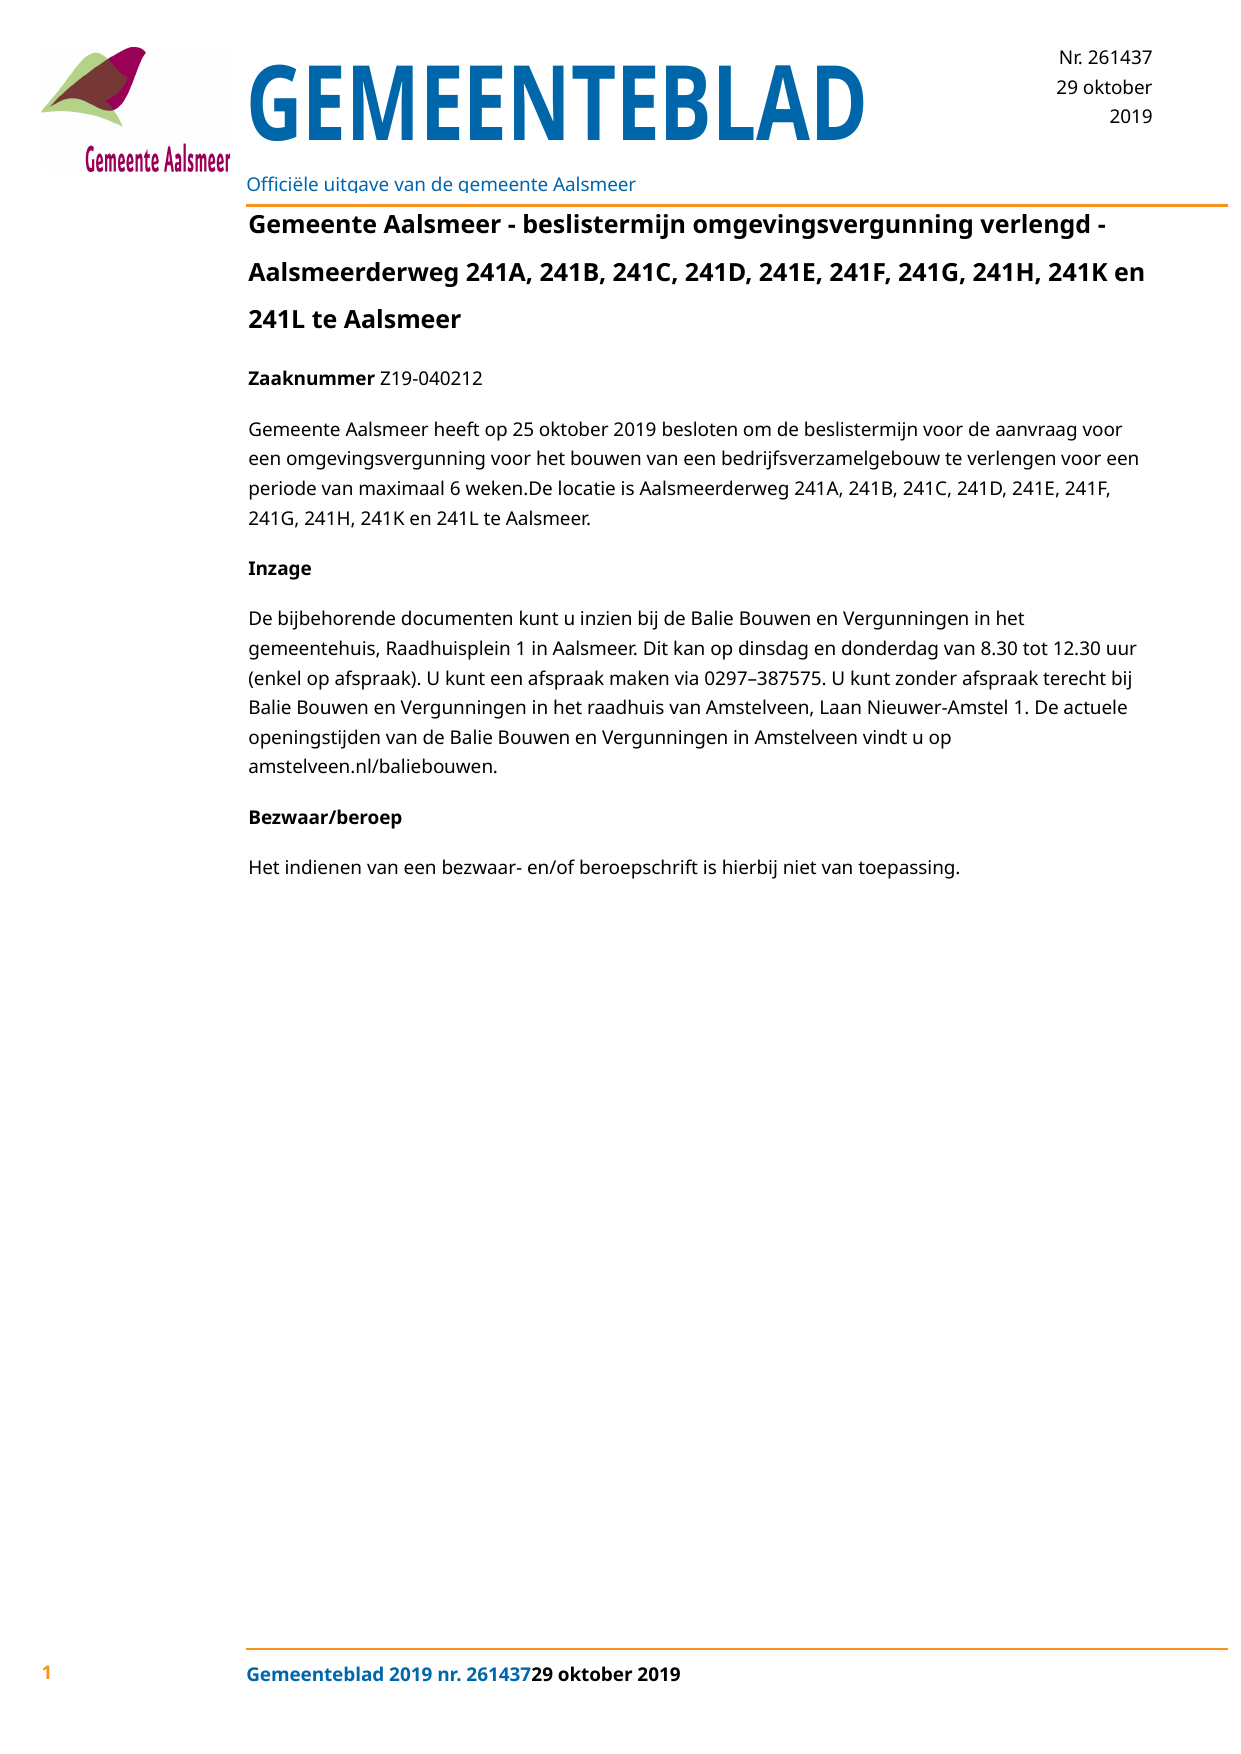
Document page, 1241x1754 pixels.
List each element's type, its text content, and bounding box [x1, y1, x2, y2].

text Gemeente Aalsmeer - beslistermijn omgevingsvergunning verlengd - Aalsmeerderweg 241A, 241B, 241C, 241D, 241E, 241F, 241G, 241H, 241K en 241L te Aalsmeer [248, 207, 1152, 336]
text Bezwaar/beroep [248, 804, 1152, 829]
picture [41, 47, 231, 172]
text Zaaknummer Z19-040212 [248, 366, 1152, 391]
text De bijbehorende documenten kunt u inzien bij de Balie Bouwen en Vergunningen in het gemeentehuis, Raadhuisplein 1 in Aalsmeer. Dit kan op dinsdag en donderdag van 8.30 tot 12.30 uur (enkel op afspraak). U kunt een afspraak maken via 0297–387575. U kunt zonder afspraak terecht bij Balie Bouwen en Vergunningen in het raadhuis van Amstelveen, Laan Nieuwer-Amstel 1. De actuele openingstijden van de Balie Bouwen en Vergunningen in Amstelveen vindt u op amstelveen.nl/baliebouwen. [248, 606, 1152, 779]
text Inzage [248, 555, 1152, 581]
text Het indienen van een bezwaar- en/of beroepschrift is hierbij niet van toepassing. [248, 854, 1152, 880]
text Gemeente Aalsmeer heeft op 25 oktober 2019 besloten om de beslistermijn voor de aanvraag voor een omgevingsvergunning voor het bouwen van een bedrijfsverzamelgebouw te verlengen voor een periode van maximaal 6 weken.De locatie is Aalsmeerderweg 241A, 241B, 241C, 241D, 241E, 241F, 241G, 241H, 241K en 241L te Aalsmeer. [248, 416, 1152, 530]
